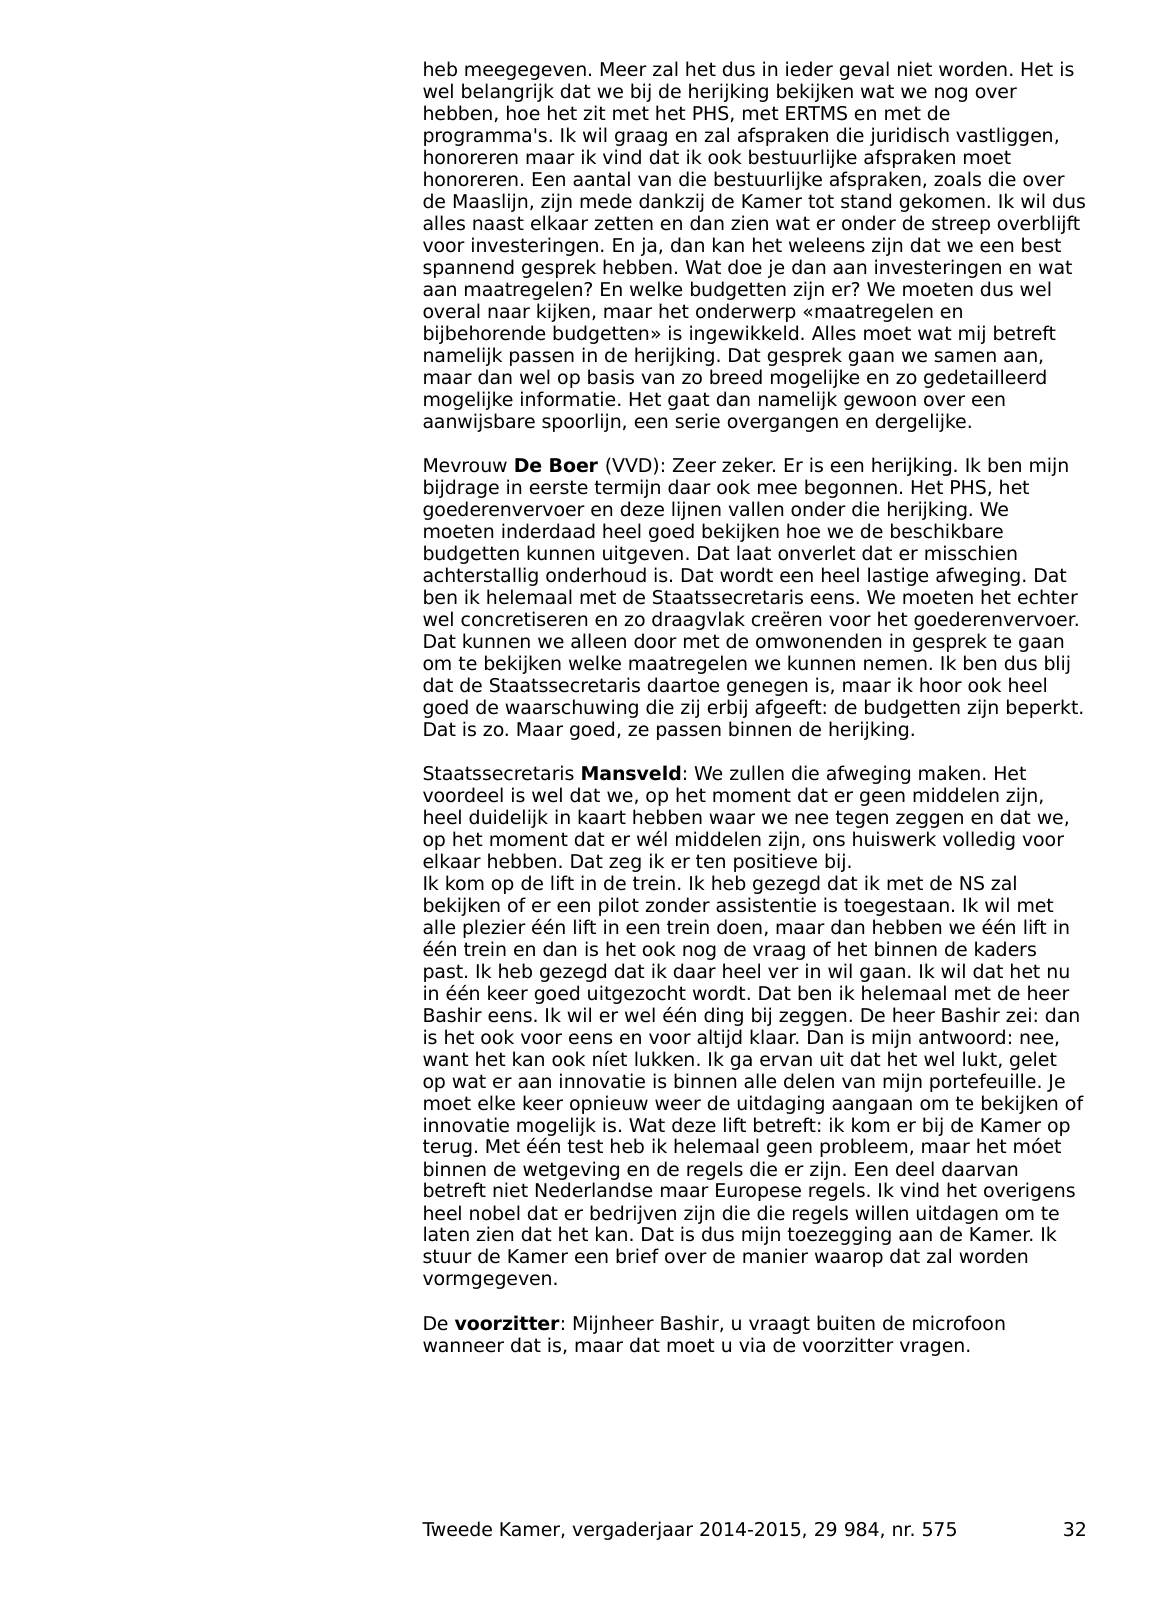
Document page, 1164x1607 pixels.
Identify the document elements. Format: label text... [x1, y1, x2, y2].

text heb meegegeven. Meer zal het dus in ieder geval niet worden. Het is wel belangrijk dat we bij de herijking bekijken wat we nog over hebben, hoe het zit met het PHS, met ERTMS en met de programma's. Ik wil graag en zal afspraken die juridisch vastliggen, honoreren maar ik vind dat ik ook bestuurlijke afspraken moet honoreren. Een aantal van die bestuurlijke afspraken, zoals die over de Maaslijn, zijn mede dankzij de Kamer tot stand gekomen. Ik wil dus alles naast elkaar zetten en dan zien wat er onder de streep overblijft voor investeringen. En ja, dan kan het weleens zijn dat we een best spannend gesprek hebben. Wat doe je dan aan investeringen en wat aan maatregelen? En welke budgetten zijn er? We moeten dus wel overal naar kijken, maar het onderwerp «maatregelen en bijbehorende budgetten» is ingewikkeld. Alles moet wat mij betreft namelijk passen in de herijking. Dat gesprek gaan we samen aan, maar dan wel op basis van zo breed mogelijke en zo gedetailleerd mogelijke informatie. Het gaat dan namelijk gewoon over een aanwijsbare spoorlijn, een serie overgangen en dergelijke. [422, 59, 1087, 433]
text De voorzitter: Mijnheer Bashir, u vraagt buiten de microfoon wanneer dat is, maar dat moet u via de voorzitter vragen. [422, 1312, 1087, 1356]
text Mevrouw De Boer (VVD): Zeer zeker. Er is een herijking. Ik ben mijn bijdrage in eerste termijn daar ook mee begonnen. Het PHS, het goederenvervoer en deze lijnen vallen onder die herijking. We moeten inderdaad heel goed bekijken hoe we de beschikbare budgetten kunnen uitgeven. Dat laat onverlet dat er misschien achterstallig onderhoud is. Dat wordt een heel lastige afweging. Dat ben ik helemaal met de Staatssecretaris eens. We moeten het echter wel concretiseren en zo draagvlak creëren voor het goederenvervoer. Dat kunnen we alleen door met de omwonenden in gesprek te gaan om te bekijken welke maatregelen we kunnen nemen. Ik ben dus blij dat de Staatssecretaris daartoe genegen is, maar ik hoor ook heel goed de waarschuwing die zij erbij afgeeft: de budgetten zijn beperkt. Dat is zo. Maar goed, ze passen binnen de herijking. [422, 455, 1087, 741]
text Staatssecretaris Mansveld: We zullen die afweging maken. Het voordeel is wel dat we, op het moment dat er geen middelen zijn, heel duidelijk in kaart hebben waar we nee tegen zeggen en dat we, op het moment dat er wél middelen zijn, ons huiswerk volledig voor elkaar hebben. Dat zeg ik er ten positieve bij. [422, 763, 1087, 873]
text Ik kom op de lift in de trein. Ik heb gezegd dat ik met de NS zal bekijken of er een pilot zonder assistentie is toegestaan. Ik wil met alle plezier één lift in een trein doen, maar dan hebben we één lift in één trein en dan is het ook nog de vraag of het binnen de kaders past. Ik heb gezegd dat ik daar heel ver in wil gaan. Ik wil dat het nu in één keer goed uitgezocht wordt. Dat ben ik helemaal met de heer Bashir eens. Ik wil er wel één ding bij zeggen. De heer Bashir zei: dan is het ook voor eens en voor altijd klaar. Dan is mijn antwoord: nee, want het kan ook níet lukken. Ik ga ervan uit dat het wel lukt, gelet op wat er aan innovatie is binnen alle delen van mijn portefeuille. Je moet elke keer opnieuw weer de uitdaging aangaan om te bekijken of innovatie mogelijk is. Wat deze lift betreft: ik kom er bij de Kamer op terug. Met één test heb ik helemaal geen probleem, maar het móet binnen de wetgeving en de regels die er zijn. Een deel daarvan betreft niet Nederlandse maar Europese regels. Ik vind het overigens heel nobel dat er bedrijven zijn die die regels willen uitdagen om te laten zien dat het kan. Dat is dus mijn toezegging aan de Kamer. Ik stuur de Kamer een brief over de manier waarop dat zal worden vormgegeven. [422, 873, 1087, 1290]
